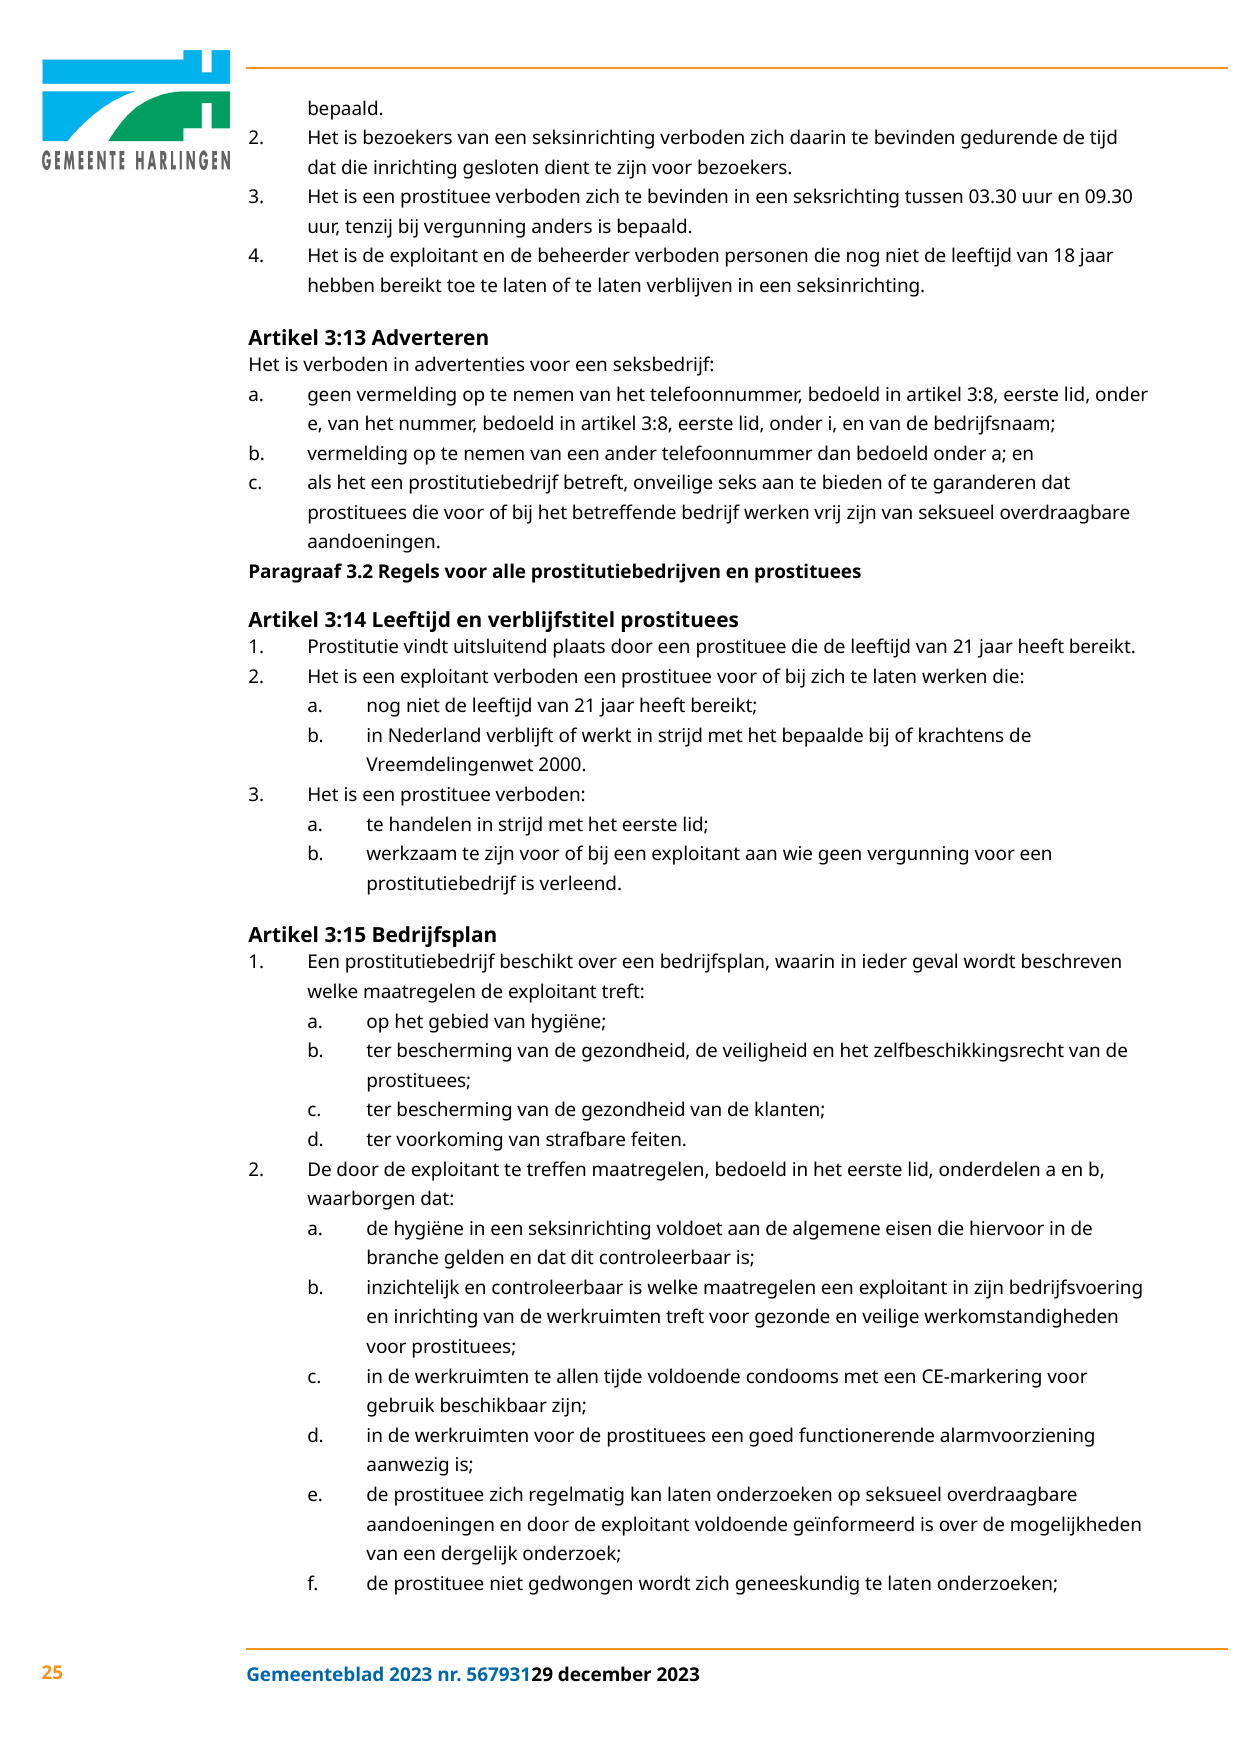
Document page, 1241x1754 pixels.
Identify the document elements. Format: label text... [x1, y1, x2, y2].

list ter bescherming van de gezondheid van de klanten; [307, 1097, 1152, 1122]
list Het is een exploitant verboden een prostituee voor of bij zich te laten werken die: [248, 663, 1152, 688]
list bepaald. [248, 95, 1152, 121]
text Artikel 3:15 Bedrijfsplan [248, 920, 1152, 949]
list De door de exploitant te treffen maatregelen, bedoeld in het eerste lid, onderdelen a en b, waarborgen dat: [248, 1156, 1152, 1211]
list vermelding op te nemen van een ander telefoonnummer dan bedoeld onder a; en [248, 440, 1152, 466]
text Artikel 3:14 Leeftijd en verblijfstitel prostituees [248, 605, 1152, 633]
list Het is bezoekers van een seksinrichting verboden zich daarin te bevinden gedurende de tijd dat die inrichting gesloten dient te zijn voor bezoekers. [248, 124, 1152, 180]
list de hygiëne in een seksinrichting voldoet aan de algemene eisen die hiervoor in de branche gelden en dat dit controleerbaar is; [307, 1215, 1152, 1270]
list Het is een prostituee verboden: [248, 781, 1152, 807]
list Prostitutie vindt uitsluitend plaats door een prostituee die de leeftijd van 21 jaar heeft bereikt. [248, 633, 1152, 659]
list Het is de exploitant en de beheerder verboden personen die nog niet de leeftijd van 18 jaar hebben bereikt toe te laten of te laten verblijven in een seksinrichting. [248, 243, 1152, 298]
list nog niet de leeftijd van 21 jaar heeft bereikt; [307, 692, 1152, 718]
list als het een prostitutiebedrijf betreft, onveilige seks aan te bieden of te garanderen dat prostituees die voor of bij het betreffende bedrijf werken vrij zijn van seksueel overdraagbare aandoeningen. [248, 469, 1152, 554]
list ter voorkoming van strafbare feiten. [307, 1126, 1152, 1152]
text Paragraaf 3.2 Regels voor alle prostitutiebedrijven en prostituees [248, 558, 1152, 584]
list ter bescherming van de gezondheid, de veiligheid en het zelfbeschikkingsrecht van de prostituees; [307, 1037, 1152, 1093]
list geen vermelding op te nemen van het telefoonnummer, bedoeld in artikel 3:8, eerste lid, onder e, van het nummer, bedoeld in artikel 3:8, eerste lid, onder i, en van de bedrijfsnaam; [248, 381, 1152, 436]
list de prostituee niet gedwongen wordt zich geneeskundig te laten onderzoeken; [307, 1570, 1152, 1596]
list in de werkruimten voor de prostituees een goed functionerende alarmvoorziening aanwezig is; [307, 1422, 1152, 1477]
list in de werkruimten te allen tijde voldoende condooms met een CE-markering voor gebruik beschikbaar zijn; [307, 1363, 1152, 1418]
list in Nederland verblijft of werkt in strijd met het bepaalde bij of krachtens de Vreemdelingenwet 2000. [307, 722, 1152, 777]
list Het is een prostituee verboden zich te bevinden in een seksrichting tussen 03.30 uur en 09.30 uur, tenzij bij vergunning anders is bepaald. [248, 183, 1152, 239]
picture [41, 47, 231, 172]
list op het gebied van hygiëne; [307, 1008, 1152, 1034]
list te handelen in strijd met het eerste lid; [307, 811, 1152, 836]
list de prostituee zich regelmatig kan laten onderzoeken op seksueel overdraagbare aandoeningen en door de exploitant voldoende geïnformeerd is over de mogelijkheden van een dergelijk onderzoek; [307, 1481, 1152, 1566]
list werkzaam te zijn voor of bij een exploitant aan wie geen vergunning voor een prostitutiebedrijf is verleend. [307, 840, 1152, 896]
list inzichtelijk en controleerbaar is welke maatregelen een exploitant in zijn bedrijfsvoering en inrichting van de werkruimten treft voor gezonde en veilige werkomstandigheden voor prostituees; [307, 1274, 1152, 1359]
list Een prostitutiebedrijf beschikt over een bedrijfsplan, waarin in ieder geval wordt beschreven welke maatregelen de exploitant treft: [248, 949, 1152, 1004]
text Het is verboden in advertenties voor een seksbedrijf: [248, 351, 1152, 377]
text Artikel 3:13 Adverteren [248, 323, 1152, 351]
